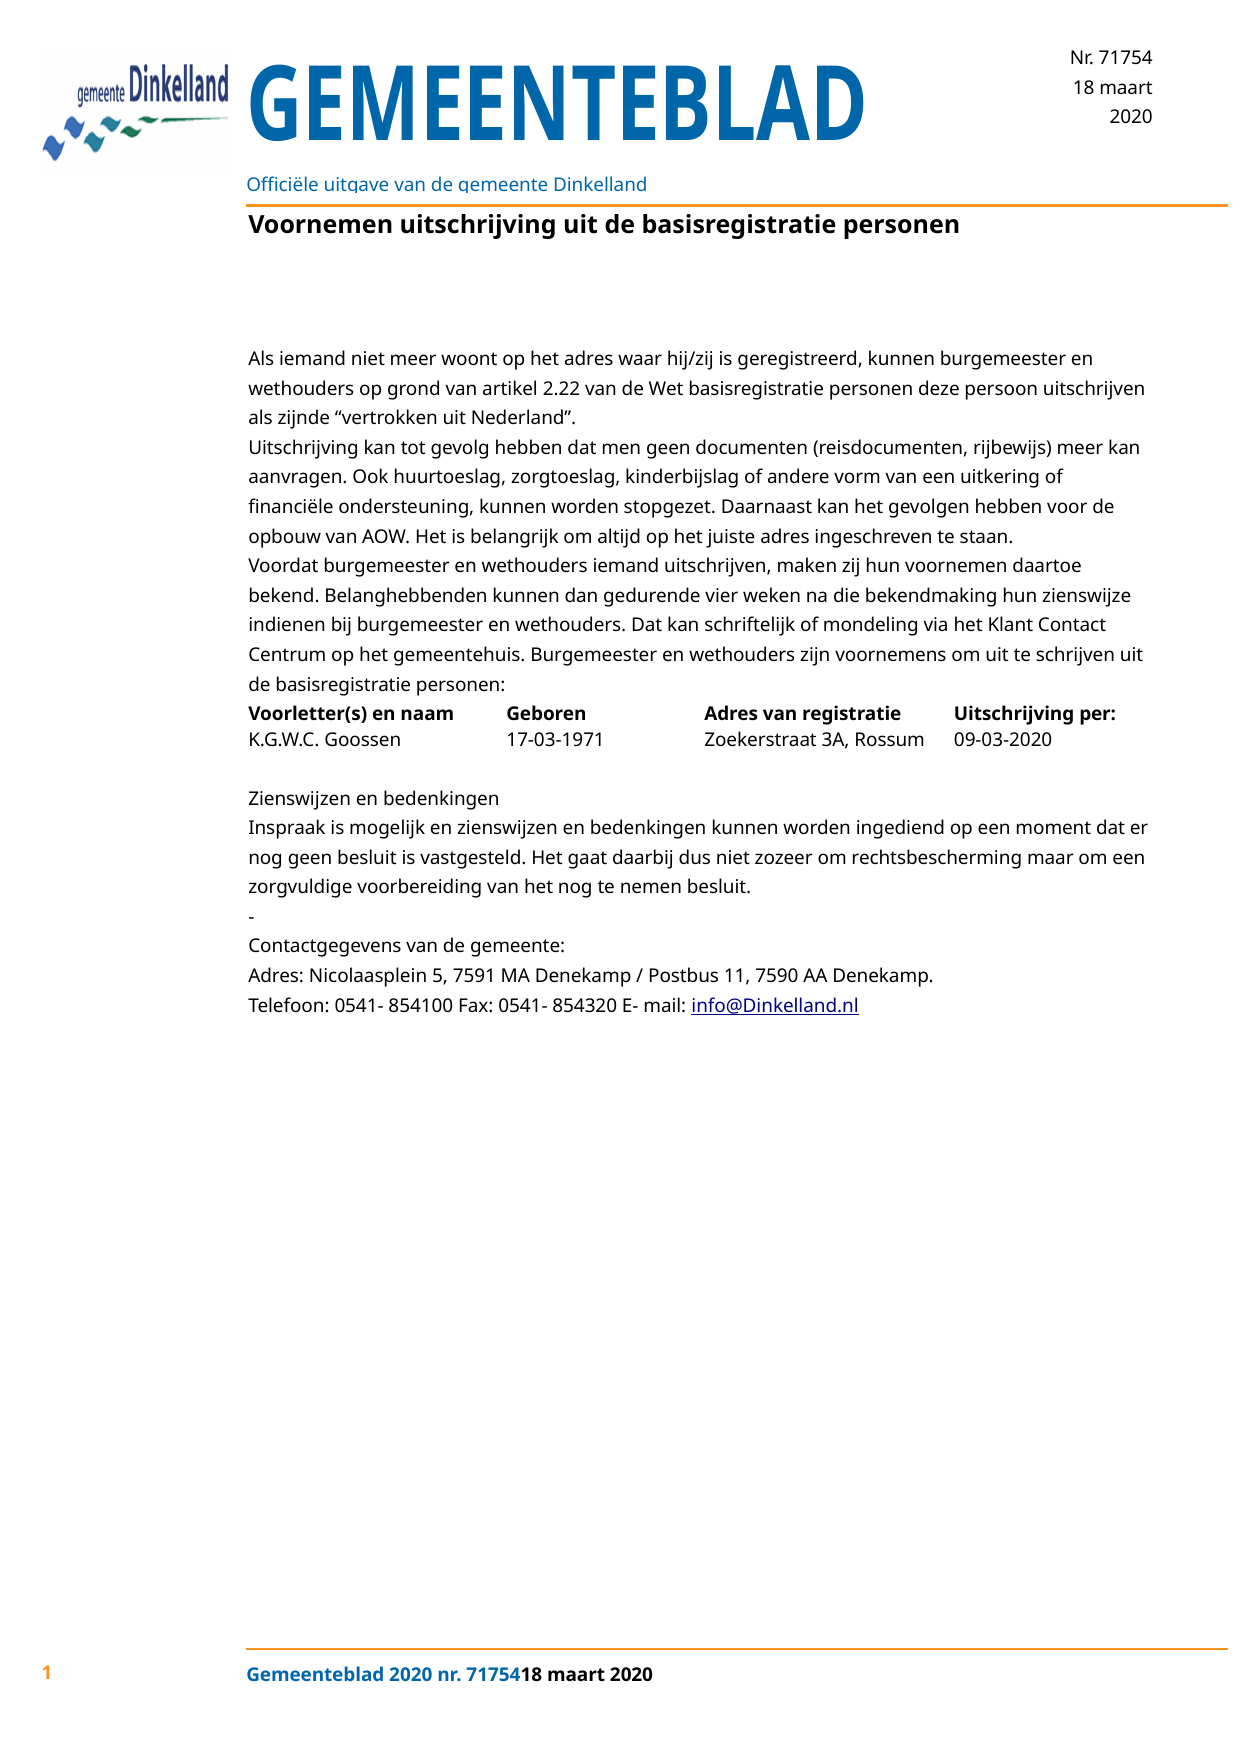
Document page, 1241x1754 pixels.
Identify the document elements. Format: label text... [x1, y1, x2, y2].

table_cell K.G.W.C. Goossen [248, 726, 506, 752]
text Adres: Nicolaasplein 5, 7591 MA Denekamp / Postbus 11, 7590 AA Denekamp. [248, 962, 1152, 988]
table_cell Zoekerstraat 3A, Rossum [704, 726, 954, 752]
text Als iemand niet meer woont op het adres waar hij/zij is geregistreerd, kunnen burgemeester en wethouders op grond van artikel 2.22 van de Wet basisregistratie personen deze persoon uitschrijven als zijnde “vertrokken uit Nederland”. [248, 345, 1152, 430]
table_header Uitschrijving per: [954, 700, 1152, 726]
text - [248, 903, 1152, 929]
text Inspraak is mogelijk en zienswijzen en bedenkingen kunnen worden ingediend op een moment dat er nog geen besluit is vastgesteld. Het gaat daarbij dus niet zozeer om rechtsbescherming maar om een zorgvuldige voorbereiding van het nog te nemen besluit. [248, 814, 1152, 899]
text Voordat burgemeester en wethouders iemand uitschrijven, maken zij hun voornemen daartoe bekend. Belanghebbenden kunnen dan gedurende vier weken na die bekendmaking hun zienswijze indienen bij burgemeester en wethouders. Dat kan schriftelijk of mondeling via het Klant Contact Centrum op het gemeentehuis. Burgemeester en wethouders zijn voornemens om uit te schrijven uit de basisregistratie personen: [248, 552, 1152, 696]
table_cell 09-03-2020 [954, 726, 1152, 752]
text Zienswijzen en bedenkingen [248, 785, 1152, 810]
table_header Adres van registratie [704, 700, 954, 726]
table_header Voorletter(s) en naam [248, 700, 506, 726]
picture [41, 47, 231, 172]
table_cell 17-03-1971 [506, 726, 704, 752]
table_header Geboren [506, 700, 704, 726]
text Voornemen uitschrijving uit de basisregistratie personen [248, 207, 1152, 241]
text Contactgegevens van de gemeente: [248, 933, 1152, 958]
text Uitschrijving kan tot gevolg hebben dat men geen documenten (reisdocumenten, rijbewijs) meer kan aanvragen. Ook huurtoeslag, zorgtoeslag, kinderbijslag of andere vorm van een uitkering of financiële ondersteuning, kunnen worden stopgezet. Daarnaast kan het gevolgen hebben voor de opbouw van AOW. Het is belangrijk om altijd op het juiste adres ingeschreven te staan. [248, 434, 1152, 548]
text Telefoon: 0541- 854100 Fax: 0541- 854320 E- mail: info@Dinkelland.nl [248, 992, 1152, 1017]
